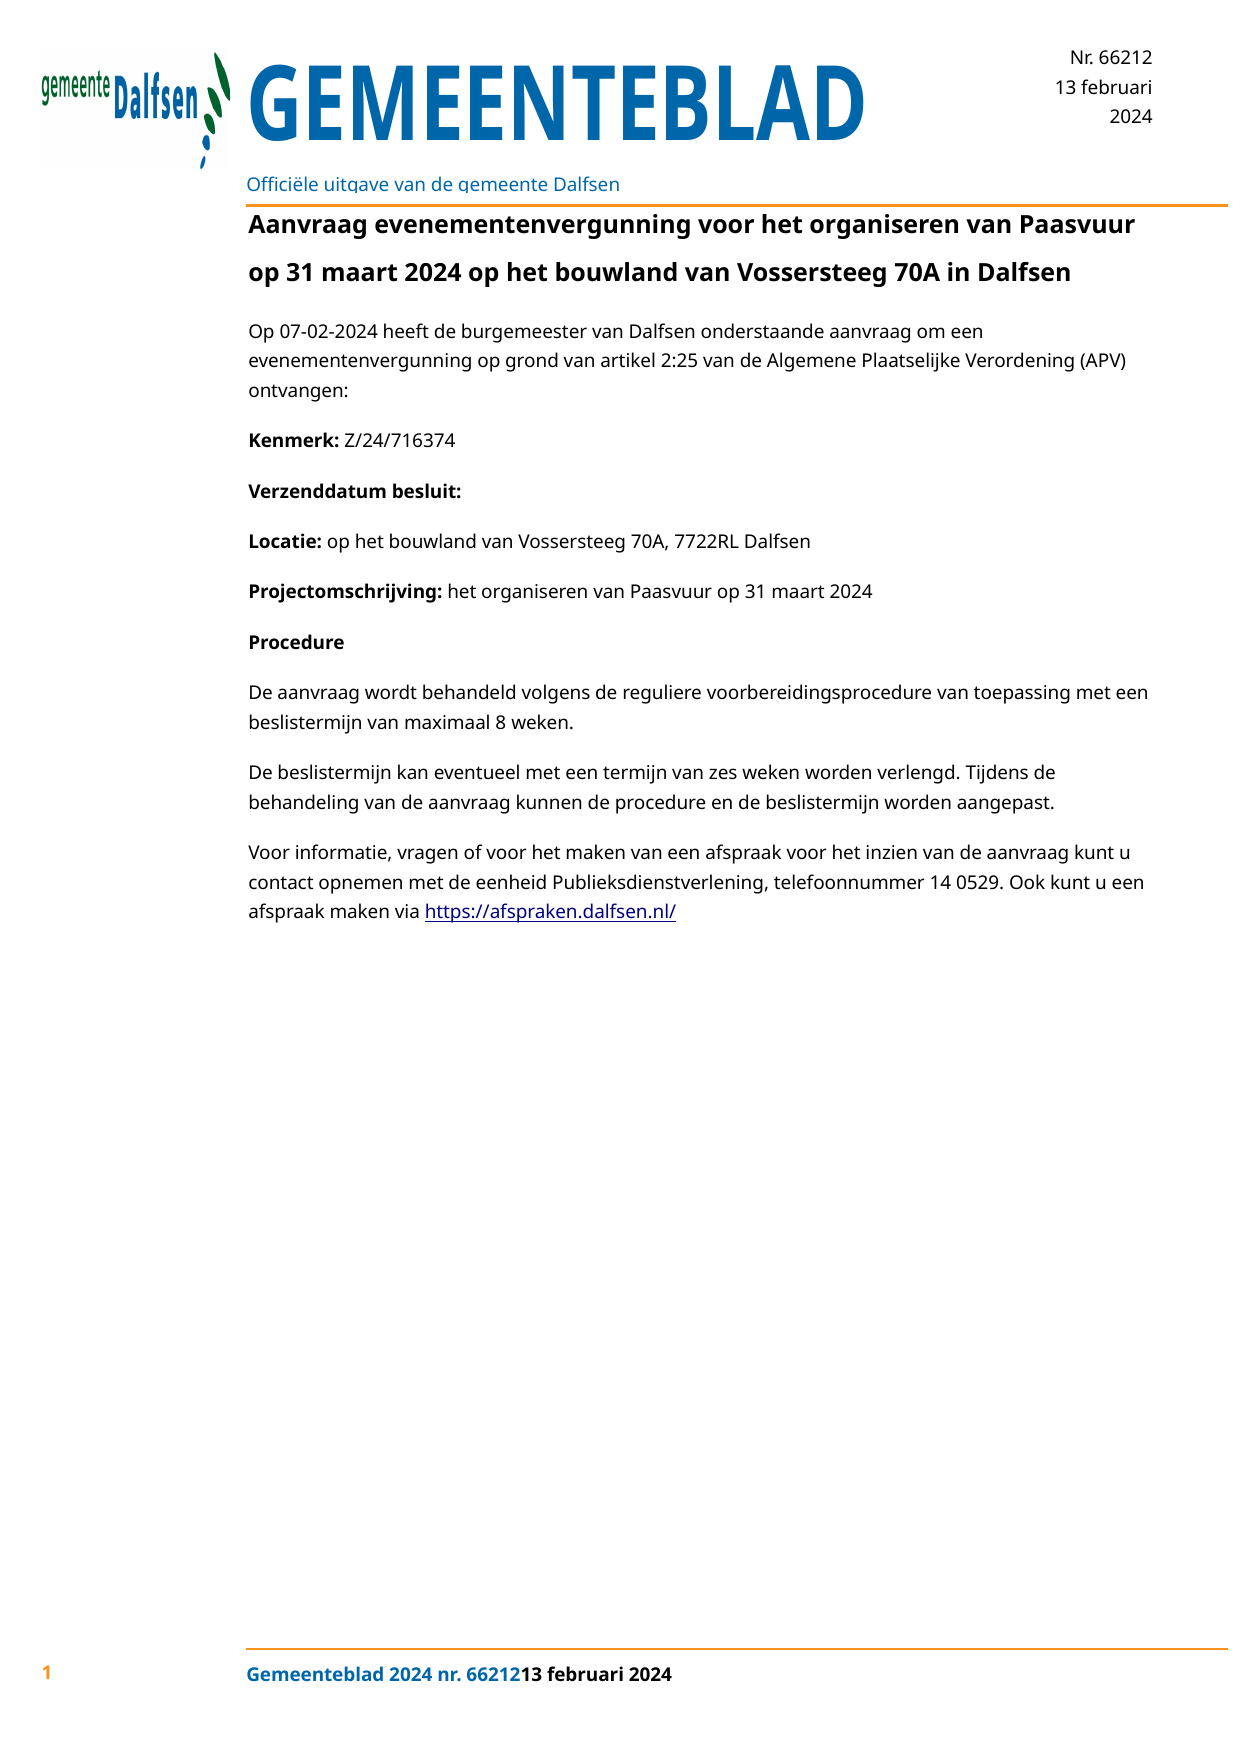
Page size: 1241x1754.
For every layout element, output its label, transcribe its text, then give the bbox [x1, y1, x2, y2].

text Locatie: op het bouwland van Vossersteeg 70A, 7722RL Dalfsen [248, 528, 1152, 554]
text De aanvraag wordt behandeld volgens de reguliere voorbereidingsprocedure van toepassing met een beslistermijn van maximaal 8 weken. [248, 679, 1152, 735]
text Projectomschrijving: het organiseren van Paasvuur op 31 maart 2024 [248, 579, 1152, 604]
picture [41, 47, 231, 172]
text Voor informatie, vragen of voor het maken van een afspraak voor het inzien van de aanvraag kunt u contact opnemen met de eenheid Publieksdienstverlening, telefoonnummer 14 0529. Ook kunt u een afspraak maken via https://afspraken.dalfsen.nl/ [248, 839, 1152, 924]
text Aanvraag evenementenvergunning voor het organiseren van Paasvuur op 31 maart 2024 op het bouwland van Vossersteeg 70A in Dalfsen [248, 207, 1152, 288]
text Verzenddatum besluit: [248, 478, 1152, 504]
text Op 07-02-2024 heeft de burgemeester van Dalfsen onderstaande aanvraag om een evenementenvergunning op grond van artikel 2:25 van de Algemene Plaatselijke Verordening (APV) ontvangen: [248, 318, 1152, 403]
text De beslistermijn kan eventueel met een termijn van zes weken worden verlengd. Tijdens de behandeling van de aanvraag kunnen de procedure en de beslistermijn worden aangepast. [248, 759, 1152, 815]
text Procedure [248, 629, 1152, 655]
text Kenmerk: Z/24/716374 [248, 427, 1152, 453]
